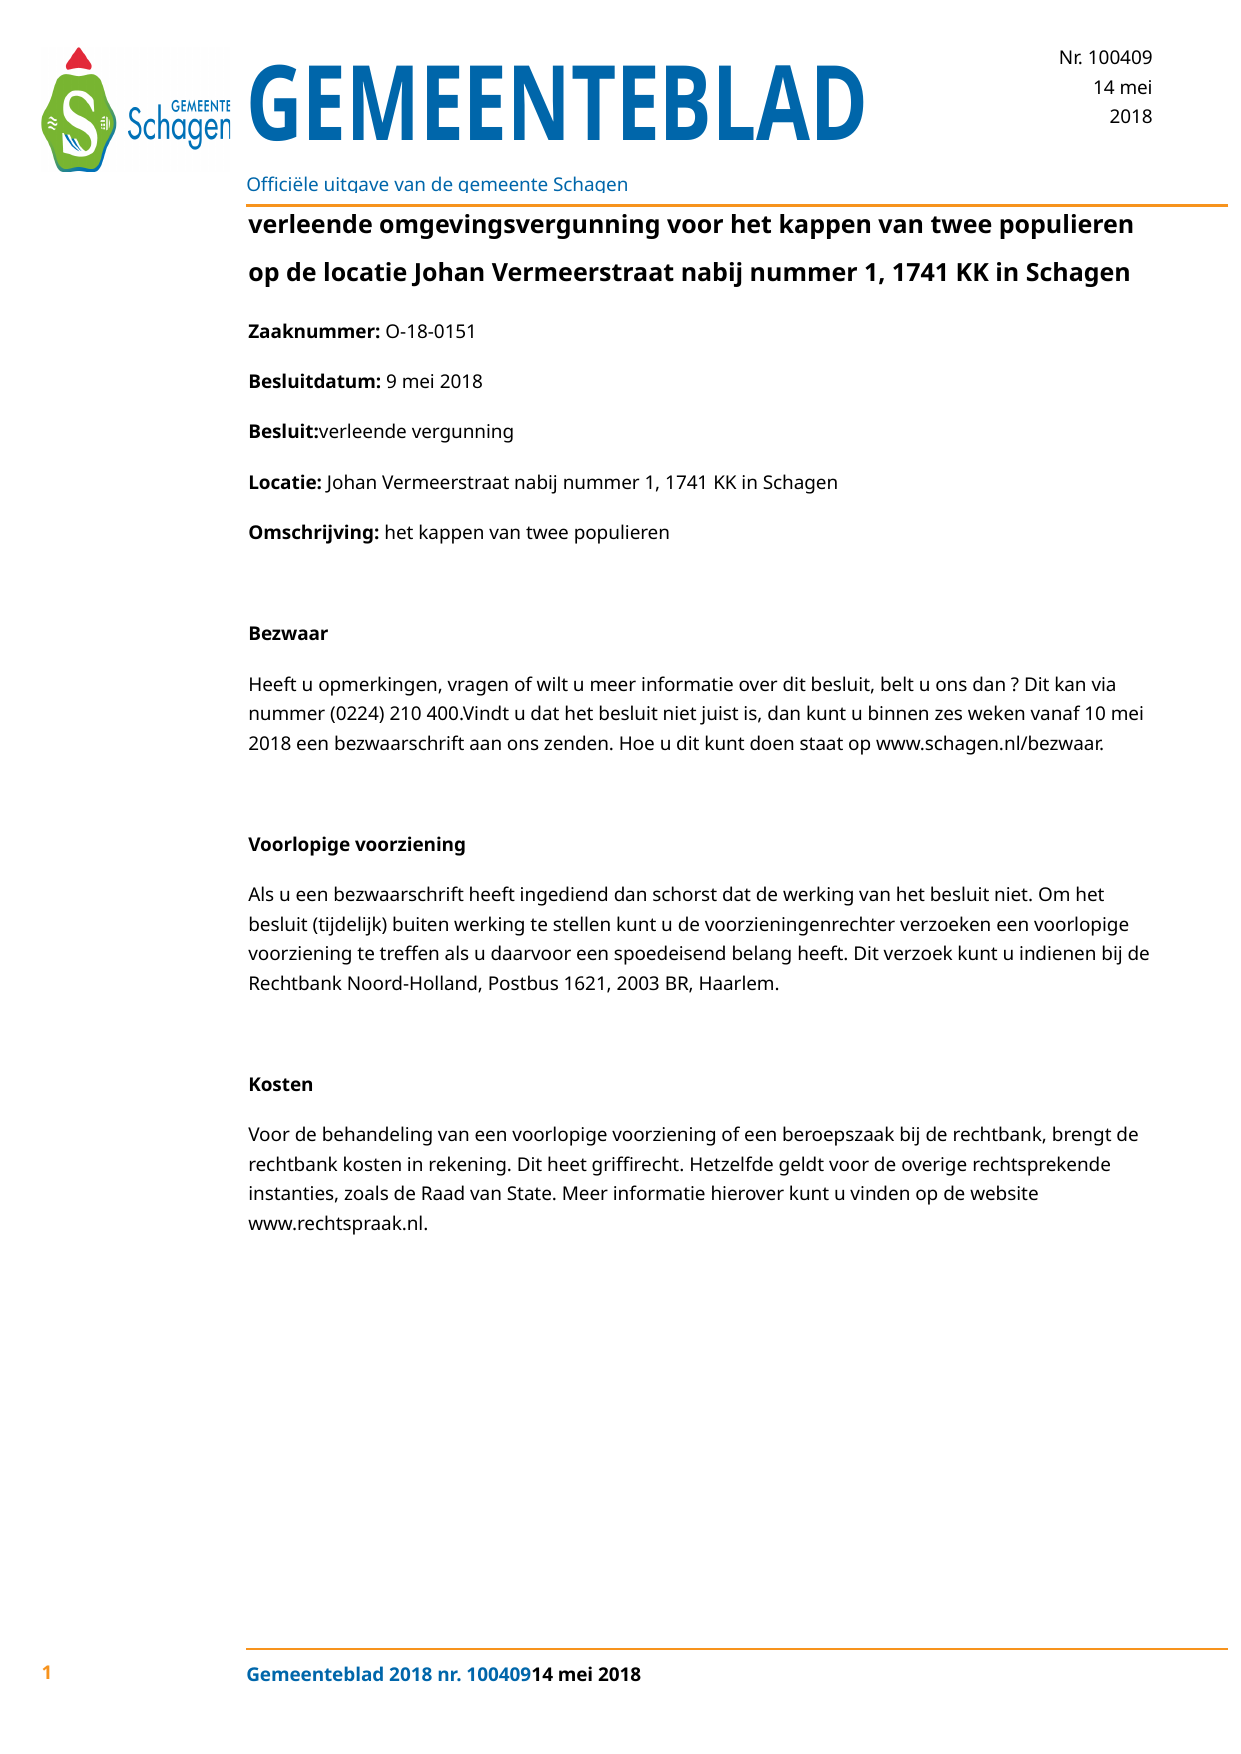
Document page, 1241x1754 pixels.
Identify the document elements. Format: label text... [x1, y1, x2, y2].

text Omschrijving: het kappen van twee populieren [248, 519, 1152, 545]
text Voor de behandeling van een voorlopige voorziening of een beroepszaak bij de rechtbank, brengt de rechtbank kosten in rekening. Dit heet griffirecht. Hetzelfde geldt voor de overige rechtsprekende instanties, zoals de Raad van State. Meer informatie hierover kunt u vinden op de website www.rechtspraak.nl. [248, 1121, 1152, 1236]
text Besluitdatum: 9 mei 2018 [248, 368, 1152, 394]
text Zaaknummer: O-18-0151 [248, 318, 1152, 344]
text Bezwaar [248, 620, 1152, 646]
picture [41, 47, 231, 172]
text verleende omgevingsvergunning voor het kappen van twee populieren op de locatie Johan Vermeerstraat nabij nummer 1, 1741 KK in Schagen [248, 207, 1152, 288]
text Kosten [248, 1071, 1152, 1097]
text Locatie: Johan Vermeerstraat nabij nummer 1, 1741 KK in Schagen [248, 469, 1152, 495]
text Als u een bezwaarschrift heeft ingediend dan schorst dat de werking van het besluit niet. Om het besluit (tijdelijk) buiten werking te stellen kunt u de voorzieningenrechter verzoeken een voorlopige voorziening te treffen als u daarvoor een spoedeisend belang heeft. Dit verzoek kunt u indienen bij de Rechtbank Noord-Holland, Postbus 1621, 2003 BR, Haarlem. [248, 881, 1152, 996]
text Besluit:verleende vergunning [248, 419, 1152, 444]
text Heeft u opmerkingen, vragen of wilt u meer informatie over dit besluit, belt u ons dan ? Dit kan via nummer (0224) 210 400.Vindt u dat het besluit niet juist is, dan kunt u binnen zes weken vanaf 10 mei 2018 een bezwaarschrift aan ons zenden. Hoe u dit kunt doen staat op www.schagen.nl/bezwaar. [248, 671, 1152, 756]
text Voorlopige voorziening [248, 831, 1152, 857]
